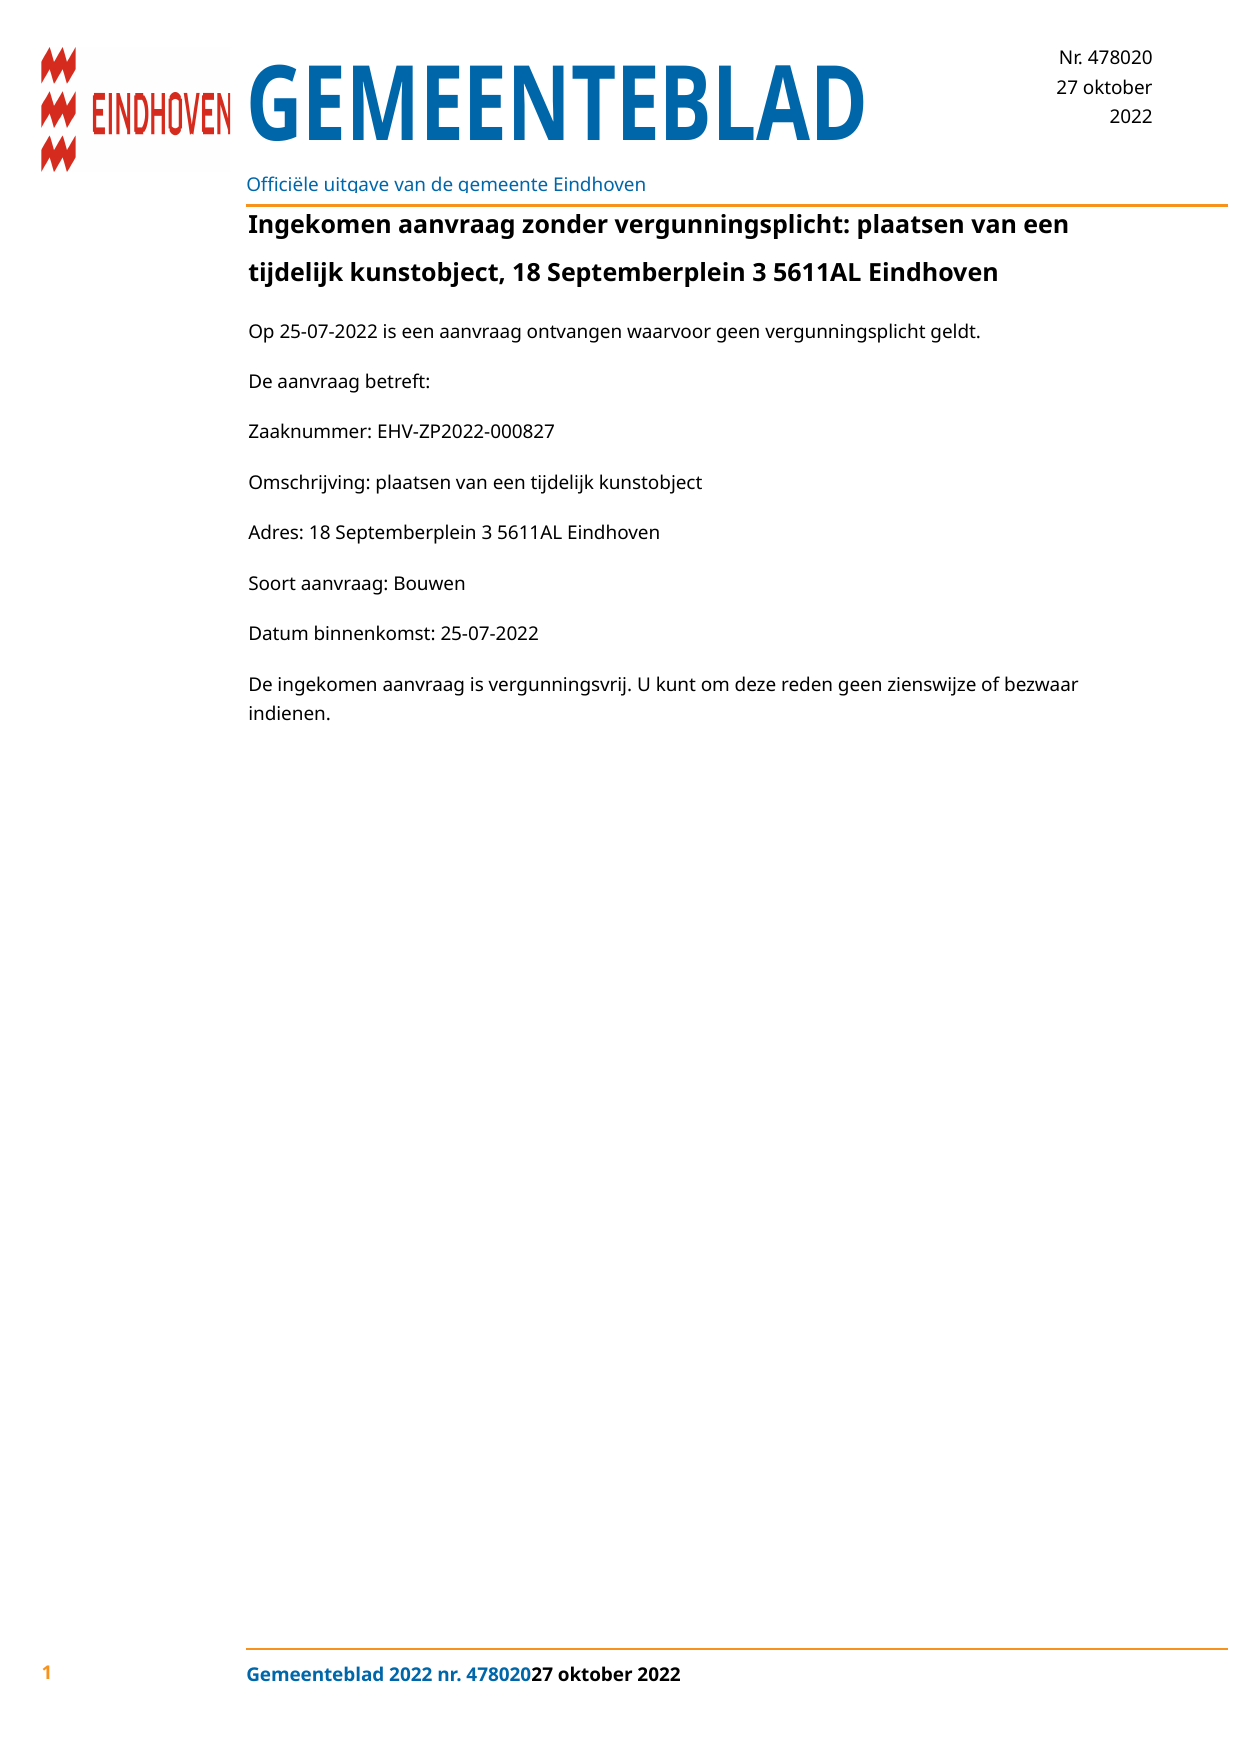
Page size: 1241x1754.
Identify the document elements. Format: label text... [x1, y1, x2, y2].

text Soort aanvraag: Bouwen [248, 570, 1152, 596]
text Datum binnenkomst: 25-07-2022 [248, 620, 1152, 646]
text Zaaknummer: EHV-ZP2022-000827 [248, 419, 1152, 444]
text De ingekomen aanvraag is vergunningsvrij. U kunt om deze reden geen zienswijze of bezwaar indienen. [248, 671, 1152, 726]
text Op 25-07-2022 is een aanvraag ontvangen waarvoor geen vergunningsplicht geldt. [248, 318, 1152, 344]
text De aanvraag betreft: [248, 368, 1152, 394]
text Adres: 18 Septemberplein 3 5611AL Eindhoven [248, 519, 1152, 545]
text Omschrijving: plaatsen van een tijdelijk kunstobject [248, 469, 1152, 495]
picture [41, 47, 231, 172]
text Ingekomen aanvraag zonder vergunningsplicht: plaatsen van een tijdelijk kunstobject, 18 Septemberplein 3 5611AL Eindhoven [248, 207, 1152, 288]
